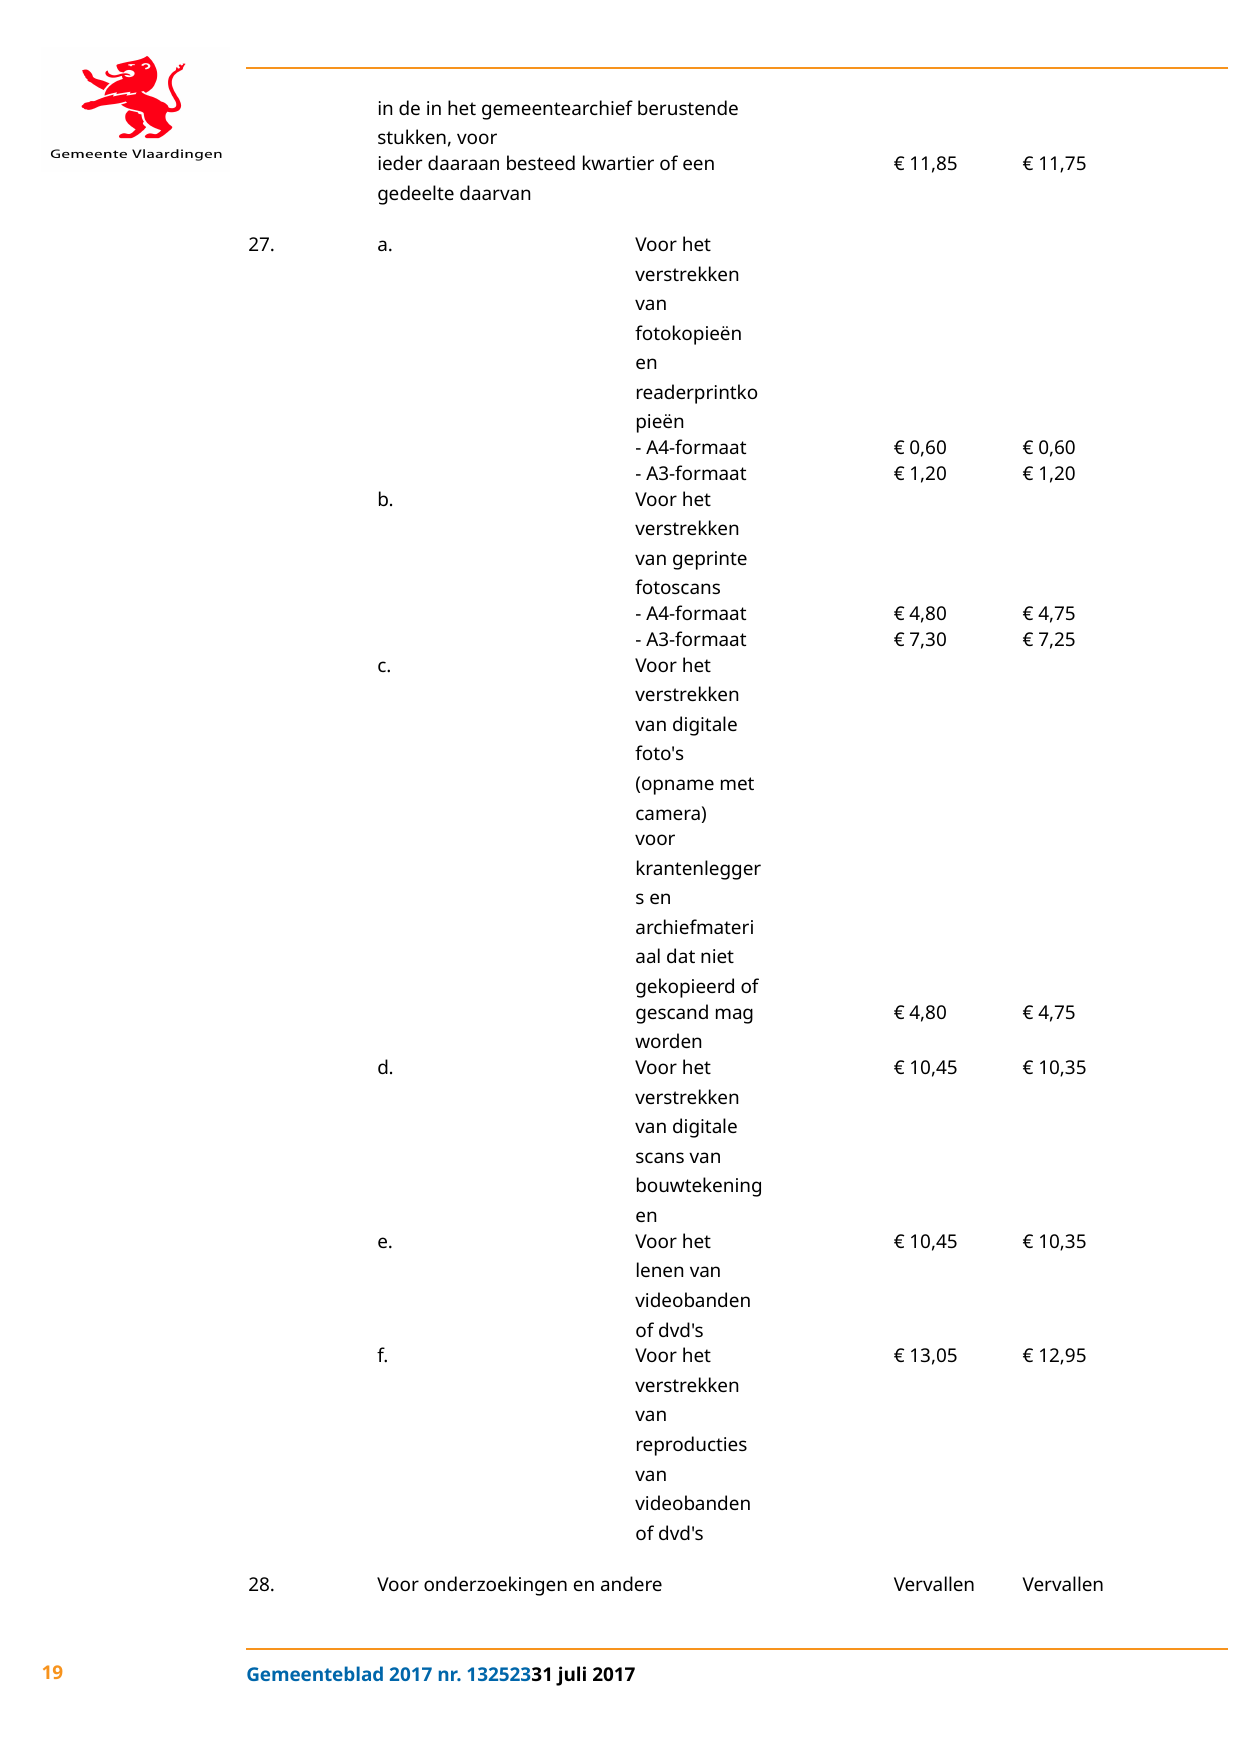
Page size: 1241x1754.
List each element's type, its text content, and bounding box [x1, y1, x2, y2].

table_cell [764, 486, 893, 600]
table_cell [248, 95, 377, 150]
table_cell € 11,75 [1023, 150, 1152, 205]
table_cell [1023, 825, 1152, 999]
picture [41, 47, 231, 172]
table_cell € 13,05 [894, 1343, 1022, 1546]
table_cell € 1,20 [894, 460, 1022, 486]
table_cell [764, 626, 893, 652]
table_cell [248, 1228, 377, 1342]
table_cell Voor het verstrekken van fotokopieën en readerprintkopieën [635, 231, 764, 434]
table_cell - A4-formaat [635, 434, 764, 460]
table_cell - A4-formaat [635, 600, 764, 626]
table_cell € 10,35 [1023, 1228, 1152, 1342]
table_cell [635, 1546, 764, 1571]
table_cell [1023, 1546, 1152, 1571]
table_cell [377, 626, 506, 652]
table_cell € 0,60 [1023, 434, 1152, 460]
table_cell € 11,85 [894, 150, 1022, 205]
table_cell [764, 1343, 893, 1546]
table_cell [506, 626, 635, 652]
table_cell [894, 486, 1022, 600]
table_cell € 12,95 [1023, 1343, 1152, 1546]
table_cell [506, 486, 635, 600]
table_cell e. [377, 1228, 506, 1342]
table_cell € 10,45 [894, 1228, 1022, 1342]
table_cell [506, 460, 635, 486]
table_cell 27. [248, 231, 377, 434]
table_cell Voor het verstrekken van geprinte fotoscans [635, 486, 764, 600]
table_cell ieder daaraan besteed kwartier of een gedeelte daarvan [377, 150, 764, 205]
table_cell d. [377, 1054, 506, 1228]
table_cell c. [377, 652, 506, 825]
table_cell [248, 825, 377, 999]
table_cell € 4,80 [894, 999, 1022, 1054]
table_cell [764, 1228, 893, 1342]
table_cell [894, 231, 1022, 434]
table_cell [248, 626, 377, 652]
table_cell € 0,60 [894, 434, 1022, 460]
table_cell Voor het verstrekken van reproducties van videobanden of dvd's [635, 1343, 764, 1546]
table_cell [377, 999, 506, 1054]
table_cell [1023, 205, 1152, 231]
table_cell f. [377, 1343, 506, 1546]
table_cell [635, 205, 764, 231]
table_cell € 7,30 [894, 626, 1022, 652]
table_cell [506, 1054, 635, 1228]
table_cell [764, 95, 893, 150]
table_cell Voor het lenen van videobanden of dvd's [635, 1228, 764, 1342]
table_cell [1023, 231, 1152, 434]
table_cell [764, 825, 893, 999]
table_cell [506, 1343, 635, 1546]
table_cell [506, 825, 635, 999]
table_cell [764, 460, 893, 486]
table_cell voor krantenleggers en archiefmateriaal dat niet gekopieerd of [635, 825, 764, 999]
table_cell [377, 600, 506, 626]
table_cell [764, 600, 893, 626]
table_cell [248, 486, 377, 600]
table_cell [764, 1054, 893, 1228]
table_cell € 1,20 [1023, 460, 1152, 486]
table_cell € 4,75 [1023, 999, 1152, 1054]
table_cell [764, 1546, 893, 1571]
table_cell € 7,25 [1023, 626, 1152, 652]
table_cell [764, 205, 893, 231]
table_cell [764, 434, 893, 460]
table_cell [894, 825, 1022, 999]
table_cell € 10,45 [894, 1054, 1022, 1228]
table_cell [1023, 486, 1152, 600]
table_cell [1023, 652, 1152, 825]
table_cell [894, 652, 1022, 825]
table_cell [248, 652, 377, 825]
table_cell [764, 150, 893, 205]
table_cell [894, 1546, 1022, 1571]
table_cell [506, 652, 635, 825]
table_cell [248, 1054, 377, 1228]
table_cell Vervallen [1023, 1571, 1152, 1597]
table_cell € 4,75 [1023, 600, 1152, 626]
table_cell [764, 999, 893, 1054]
table_cell [248, 434, 377, 460]
table_cell [248, 999, 377, 1054]
table_cell [894, 205, 1022, 231]
table_cell [506, 205, 635, 231]
table_cell [248, 600, 377, 626]
table_cell Vervallen [894, 1571, 1022, 1597]
table_cell [764, 231, 893, 434]
table_cell [248, 1343, 377, 1546]
table_cell [506, 1546, 635, 1571]
table_cell Voor het verstrekken van digitale foto's (opname met camera) [635, 652, 764, 825]
table_cell [377, 205, 506, 231]
table_cell Voor het verstrekken van digitale scans van bouwtekeningen [635, 1054, 764, 1228]
table_cell € 4,80 [894, 600, 1022, 626]
table_cell [764, 652, 893, 825]
table_cell 28. [248, 1571, 377, 1597]
table_cell b. [377, 486, 506, 600]
table_cell - A3-formaat [635, 626, 764, 652]
table_cell [248, 150, 377, 205]
table_cell [506, 434, 635, 460]
table_cell - A3-formaat [635, 460, 764, 486]
table_cell [377, 434, 506, 460]
table_cell [506, 600, 635, 626]
table_cell Voor onderzoekingen en andere [377, 1571, 764, 1597]
table_cell [377, 460, 506, 486]
table_cell in de in het gemeentearchief berustende stukken, voor [377, 95, 764, 150]
table_cell [506, 231, 635, 434]
table_cell [764, 1571, 893, 1597]
table_cell € 10,35 [1023, 1054, 1152, 1228]
table_cell gescand mag worden [635, 999, 764, 1054]
table_cell [506, 1228, 635, 1342]
table_cell [248, 460, 377, 486]
table_cell [248, 1546, 377, 1571]
table_cell [506, 999, 635, 1054]
table_cell [248, 205, 377, 231]
table_cell a. [377, 231, 506, 434]
table_cell [377, 1546, 506, 1571]
table_cell [377, 825, 506, 999]
